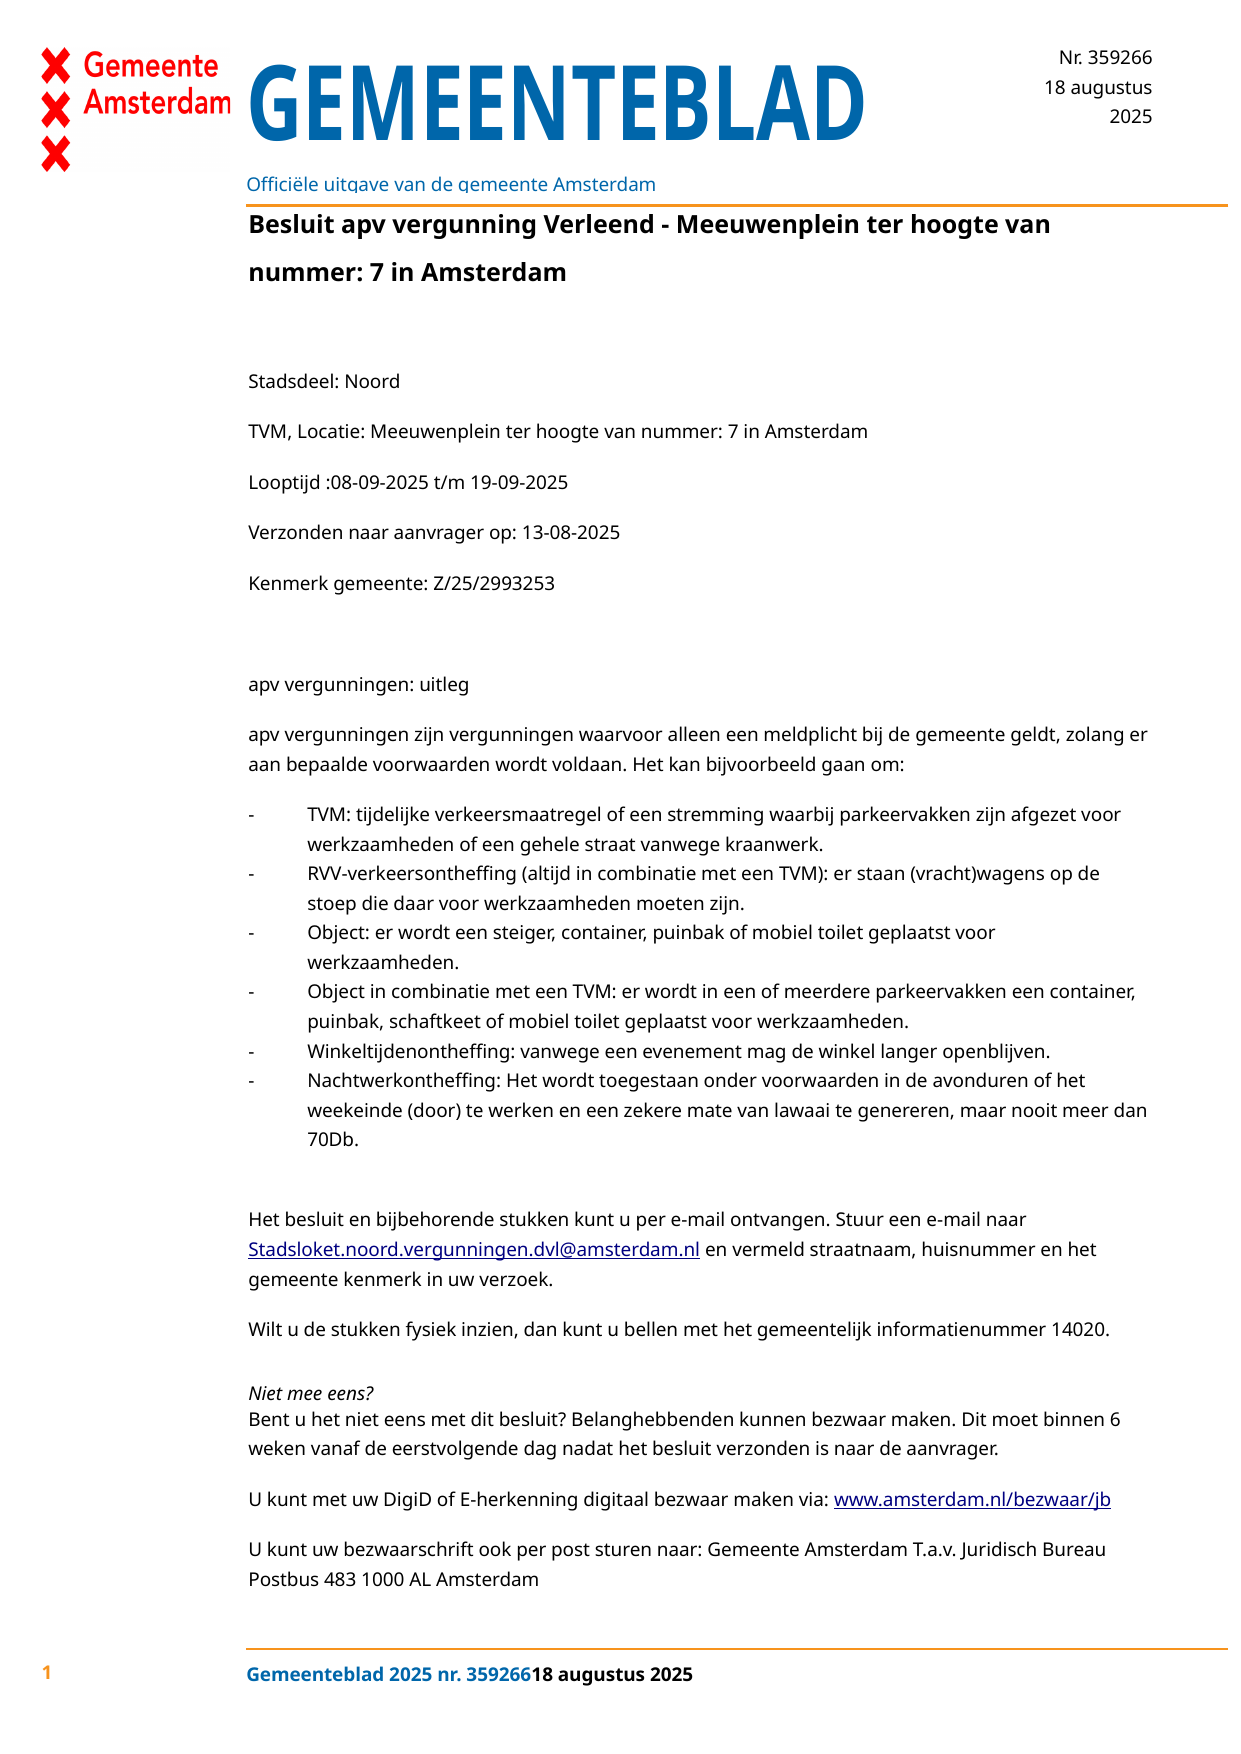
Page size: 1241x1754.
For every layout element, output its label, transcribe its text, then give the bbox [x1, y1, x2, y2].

text Besluit apv vergunning Verleend - Meeuwenplein ter hoogte van nummer: 7 in Amsterdam [248, 207, 1152, 288]
text Verzonden naar aanvrager op: 13-08-2025 [248, 519, 1152, 545]
text apv vergunningen: uitleg [248, 671, 1152, 697]
list TVM: tijdelijke verkeersmaatregel of een stremming waarbij parkeervakken zijn afgezet voor werkzaamheden of een gehele straat vanwege kraanwerk. [248, 801, 1152, 857]
text U kunt uw bezwaarschrift ook per post sturen naar: Gemeente Amsterdam T.a.v. Juridisch Bureau Postbus 483 1000 AL Amsterdam [248, 1536, 1152, 1592]
text Het besluit en bijbehorende stukken kunt u per e-mail ontvangen. Stuur een e-mail naar Stadsloket.noord.vergunningen.dvl@amsterdam.nl en vermeld straatnaam, huisnummer en het gemeente kenmerk in uw verzoek. [248, 1207, 1152, 1292]
text Looptijd :08-09-2025 t/m 19-09-2025 [248, 469, 1152, 495]
text Wilt u de stukken fysiek inzien, dan kunt u bellen met het gemeentelijk informatienummer 14020. [248, 1316, 1152, 1342]
text TVM, Locatie: Meeuwenplein ter hoogte van nummer: 7 in Amsterdam [248, 419, 1152, 444]
text U kunt met uw DigiD of E-herkenning digitaal bezwaar maken via: www.amsterdam.nl/bezwaar/jb [248, 1486, 1152, 1512]
text Kenmerk gemeente: Z/25/2993253 [248, 570, 1152, 596]
list Nachtwerkontheffing: Het wordt toegestaan onder voorwaarden in de avonduren of het weekeinde (door) te werken en een zekere mate van lawaai te genereren, maar nooit meer dan 70Db. [248, 1067, 1152, 1152]
list Object: er wordt een steiger, container, puinbak of mobiel toilet geplaatst voor werkzaamheden. [248, 919, 1152, 975]
list Winkeltijdenontheffing: vanwege een evenement mag de winkel langer openblijven. [248, 1038, 1152, 1064]
list Object in combinatie met een TVM: er wordt in een of meerdere parkeervakken een container, puinbak, schaftkeet of mobiel toilet geplaatst voor werkzaamheden. [248, 979, 1152, 1034]
text Bent u het niet eens met dit besluit? Belanghebbenden kunnen bezwaar maken. Dit moet binnen 6 weken vanaf de eerstvolgende dag nadat het besluit verzonden is naar de aanvrager. [248, 1406, 1152, 1461]
text Niet mee eens? [248, 1380, 1152, 1406]
picture [41, 47, 231, 172]
text Stadsdeel: Noord [248, 368, 1152, 394]
text apv vergunningen zijn vergunningen waarvoor alleen een meldplicht bij de gemeente geldt, zolang er aan bepaalde voorwaarden wordt voldaan. Het kan bijvoorbeeld gaan om: [248, 721, 1152, 777]
list RVV-verkeersontheffing (altijd in combinatie met een TVM): er staan (vracht)wagens op de stoep die daar voor werkzaamheden moeten zijn. [248, 860, 1152, 916]
